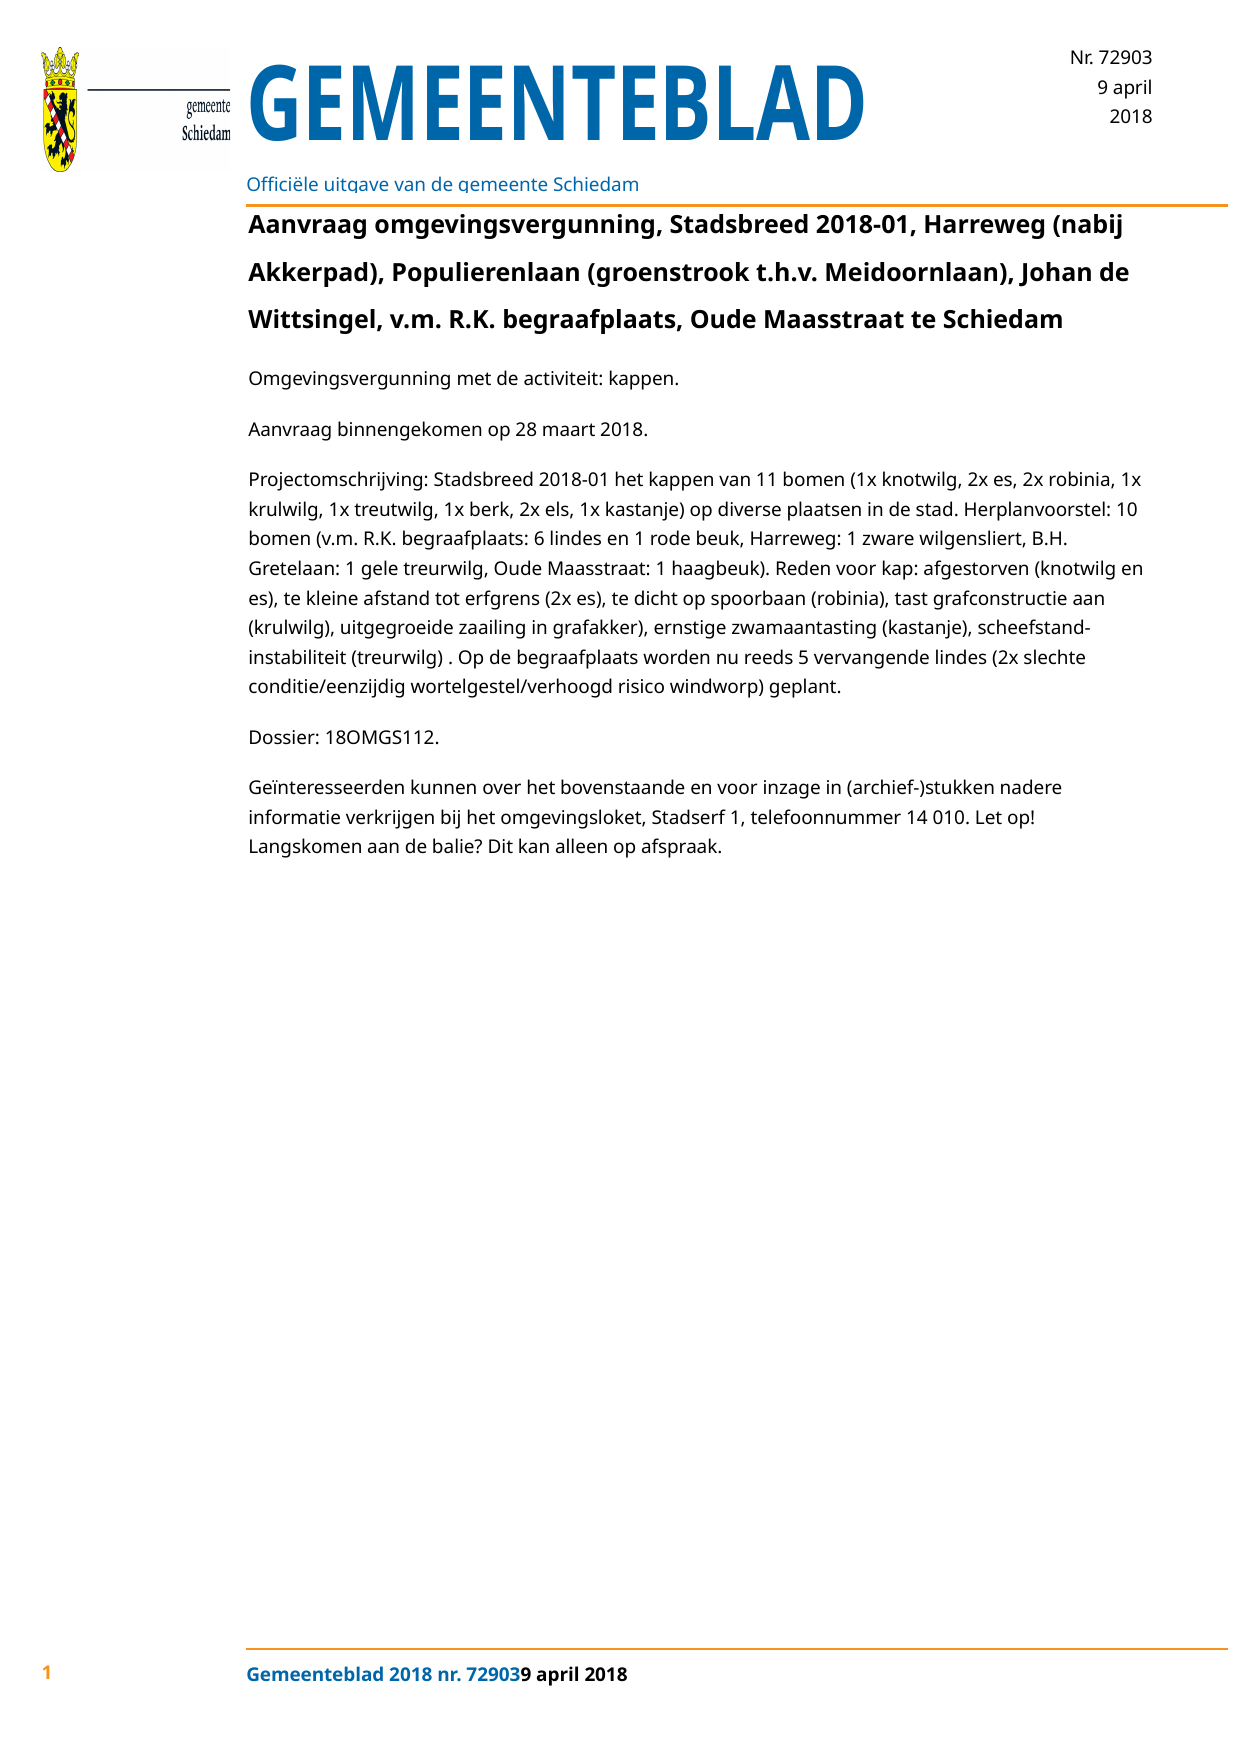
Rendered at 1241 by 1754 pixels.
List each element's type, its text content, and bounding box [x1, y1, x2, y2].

picture [41, 47, 231, 172]
text Aanvraag binnengekomen op 28 maart 2018. [248, 416, 1152, 442]
text Geïnteresseerden kunnen over het bovenstaande en voor inzage in (archief-)stukken nadere informatie verkrijgen bij het omgevingsloket, Stadserf 1, telefoonnummer 14 010. Let op! Langskomen aan de balie? Dit kan alleen op afspraak. [248, 774, 1152, 859]
text Omgevingsvergunning met de activiteit: kappen. [248, 366, 1152, 391]
text Dossier: 18OMGS112. [248, 724, 1152, 749]
text Aanvraag omgevingsvergunning, Stadsbreed 2018-01, Harreweg (nabij Akkerpad), Populierenlaan (groenstrook t.h.v. Meidoornlaan), Johan de Wittsingel, v.m. R.K. begraafplaats, Oude Maasstraat te Schiedam [248, 207, 1152, 336]
text Projectomschrijving: Stadsbreed 2018-01 het kappen van 11 bomen (1x knotwilg, 2x es, 2x robinia, 1x krulwilg, 1x treutwilg, 1x berk, 2x els, 1x kastanje) op diverse plaatsen in de stad. Herplanvoorstel: 10 bomen (v.m. R.K. begraafplaats: 6 lindes en 1 rode beuk, Harreweg: 1 zware wilgensliert, B.H. Gretelaan: 1 gele treurwilg, Oude Maasstraat: 1 haagbeuk). Reden voor kap: afgestorven (knotwilg en es), te kleine afstand tot erfgrens (2x es), te dicht op spoorbaan (robinia), tast grafconstructie aan (krulwilg), uitgegroeide zaailing in grafakker), ernstige zwamaantasting (kastanje), scheefstand-instabiliteit (treurwilg) . Op de begraafplaats worden nu reeds 5 vervangende lindes (2x slechte conditie/eenzijdig wortelgestel/verhoogd risico windworp) geplant. [248, 466, 1152, 699]
